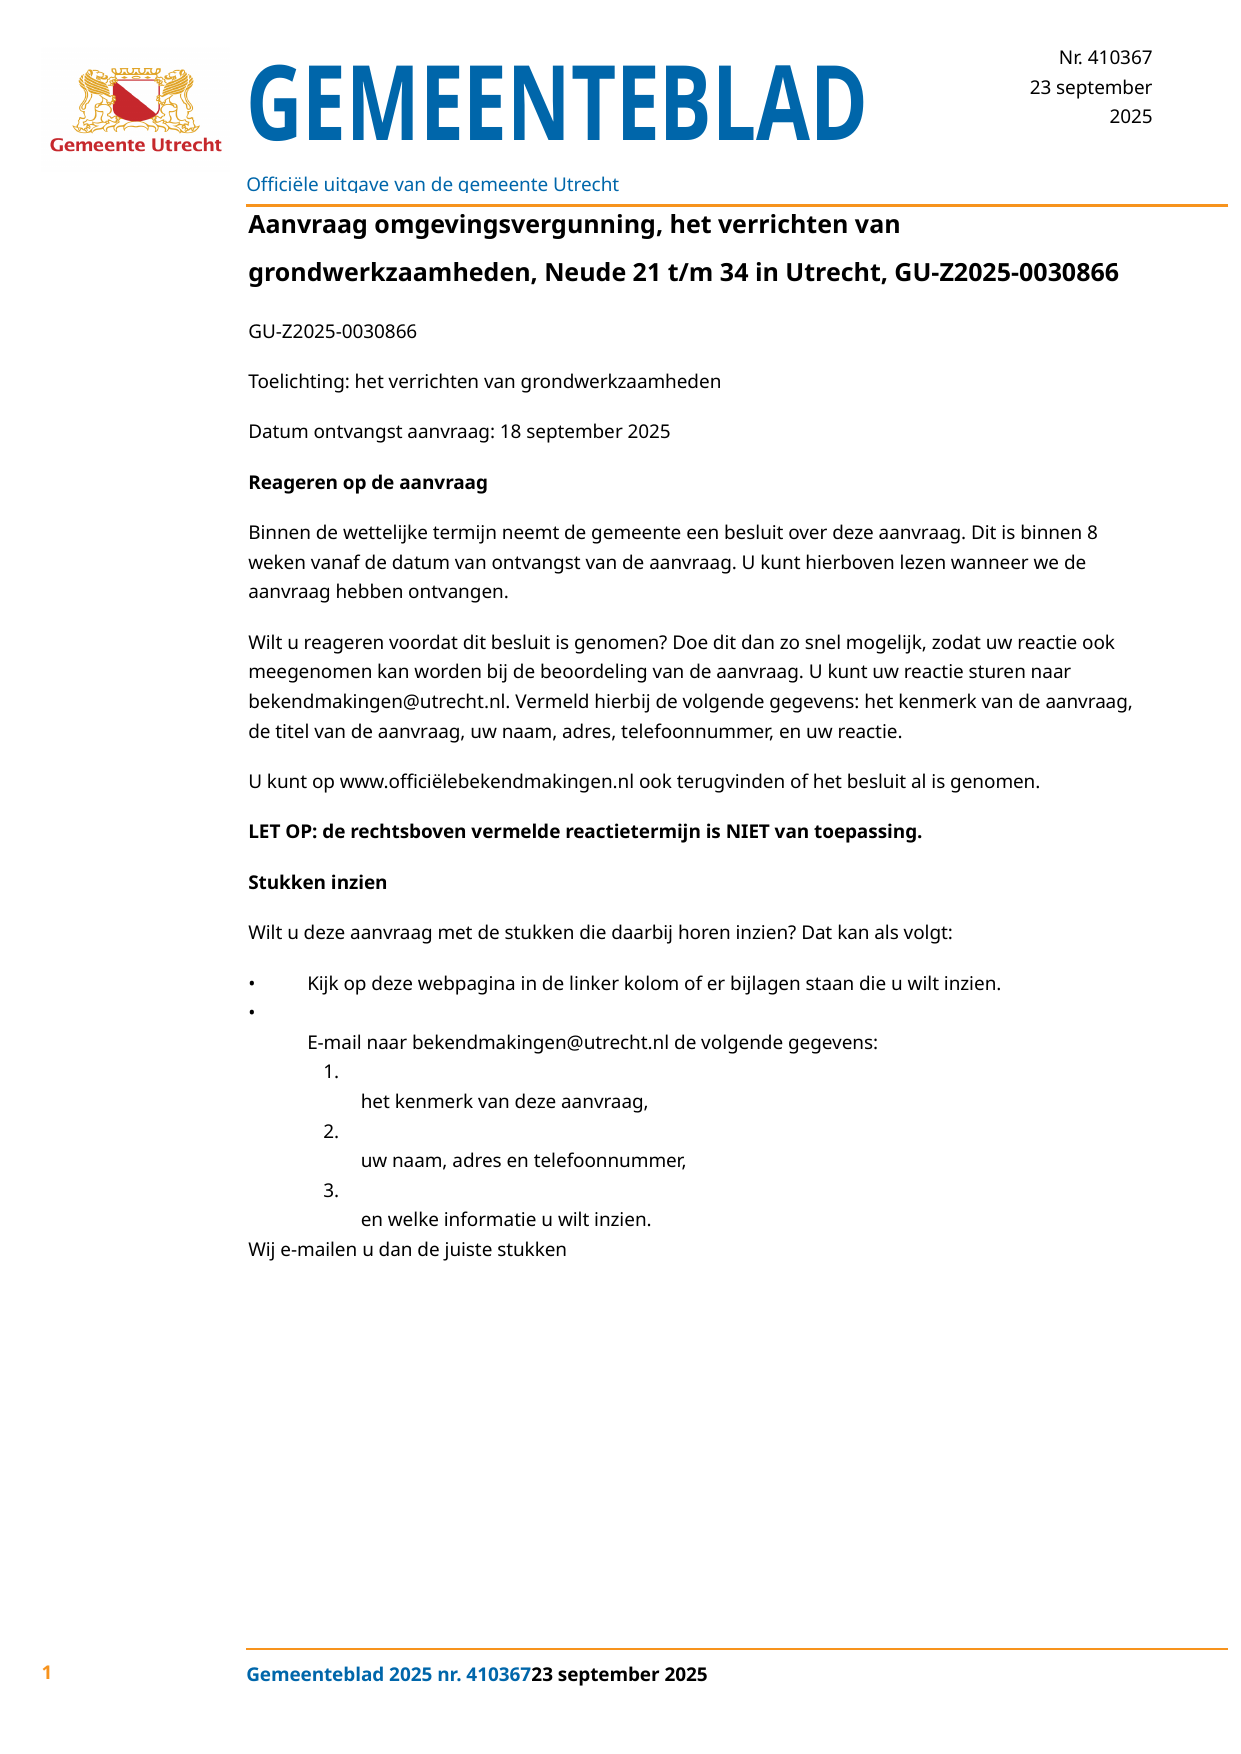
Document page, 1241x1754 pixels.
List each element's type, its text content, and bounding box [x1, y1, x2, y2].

text Wilt u deze aanvraag met de stukken die daarbij horen inzien? Dat kan als volgt: [248, 919, 1152, 945]
text Toelichting: het verrichten van grondwerkzaamheden [248, 368, 1152, 394]
text LET OP: de rechtsboven vermelde reactietermijn is NIET van toepassing. [248, 819, 1152, 844]
text Stukken inzien [248, 869, 1152, 895]
list E-mail naar bekendmakingen@utrecht.nl de volgende gegevens: [248, 1029, 1152, 1055]
text Binnen de wettelijke termijn neemt de gemeente een besluit over deze aanvraag. Dit is binnen 8 weken vanaf de datum van ontvangst van de aanvraag. U kunt hierboven lezen wanneer we de aanvraag hebben ontvangen. [248, 519, 1152, 604]
list Kijk op deze webpagina in de linker kolom of er bijlagen staan die u wilt inzien. [248, 970, 1152, 996]
text Wij e-mailen u dan de juiste stukken [248, 1236, 1152, 1262]
picture [41, 47, 231, 172]
list het kenmerk van deze aanvraag, [323, 1088, 1152, 1114]
text U kunt op www.officiëlebekendmakingen.nl ook terugvinden of het besluit al is genomen. [248, 768, 1152, 794]
list en welke informatie u wilt inzien. [323, 1207, 1152, 1232]
text Reageren op de aanvraag [248, 469, 1152, 495]
text GU-Z2025-0030866 [248, 318, 1152, 344]
text Wilt u reageren voordat dit besluit is genomen? Doe dit dan zo snel mogelijk, zodat uw reactie ook meegenomen kan worden bij de beoordeling van de aanvraag. U kunt uw reactie sturen naar bekendmakingen@utrecht.nl. Vermeld hierbij de volgende gegevens: het kenmerk van de aanvraag, de titel van de aanvraag, uw naam, adres, telefoonnummer, en uw reactie. [248, 629, 1152, 744]
text Aanvraag omgevingsvergunning, het verrichten van grondwerkzaamheden, Neude 21 t/m 34 in Utrecht, GU-Z2025-0030866 [248, 207, 1152, 288]
list uw naam, adres en telefoonnummer, [323, 1147, 1152, 1173]
text Datum ontvangst aanvraag: 18 september 2025 [248, 419, 1152, 444]
